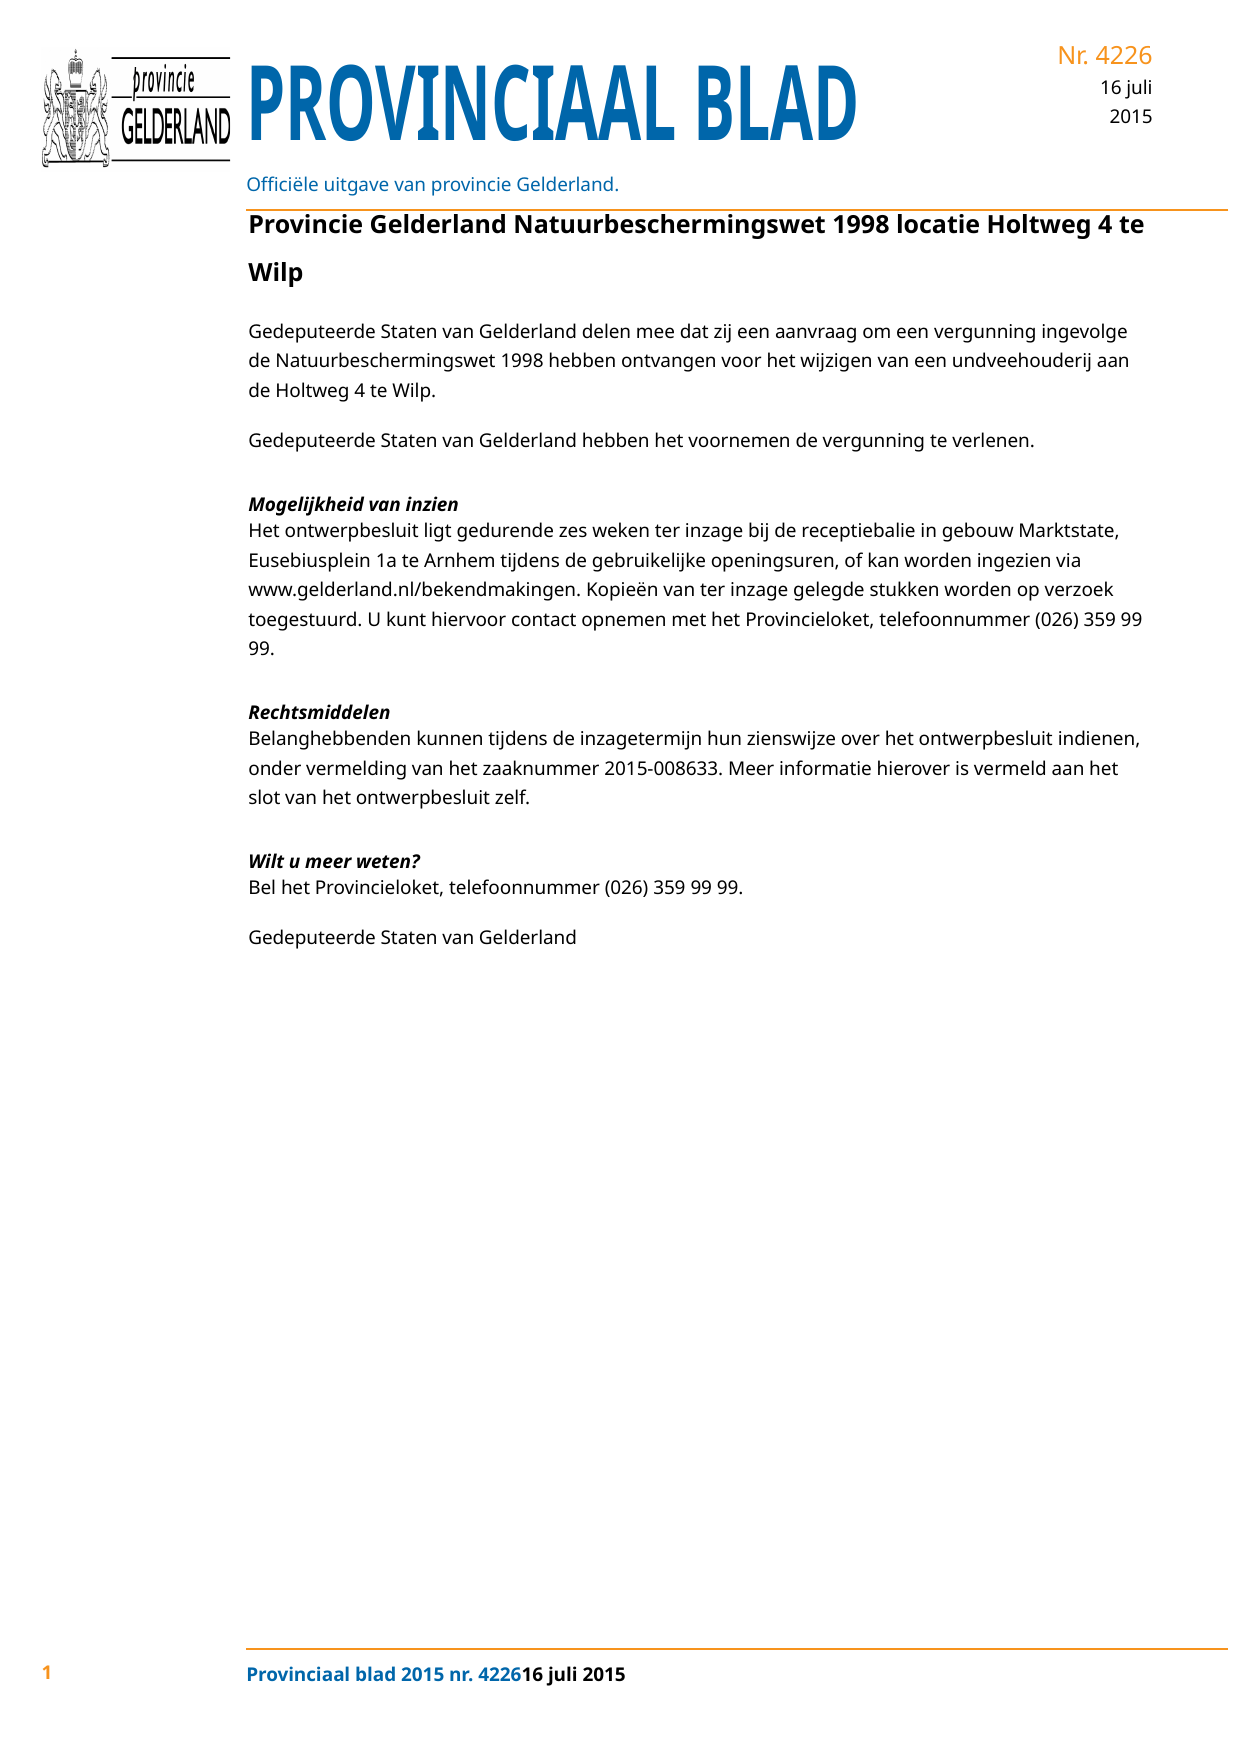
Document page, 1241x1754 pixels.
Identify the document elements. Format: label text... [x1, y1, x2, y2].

text Het ontwerpbesluit ligt gedurende zes weken ter inzage bij de receptiebalie in gebouw Marktstate, Eusebiusplein 1a te Arnhem tijdens de gebruikelijke openingsuren, of kan worden ingezien via www.gelderland.nl/bekendmakingen. Kopieën van ter inzage gelegde stukken worden op verzoek toegestuurd. U kunt hiervoor contact opnemen met het Provincieloket, telefoonnummer (026) 359 99 99. [248, 517, 1152, 661]
text Mogelijkheid van inzien [248, 491, 1152, 517]
text Provincie Gelderland Natuurbeschermingswet 1998 locatie Holtweg 4 te Wilp [248, 211, 1152, 288]
picture [41, 47, 231, 172]
text Wilt u meer weten? [248, 848, 1152, 874]
text Rechtsmiddelen [248, 699, 1152, 725]
text Gedeputeerde Staten van Gelderland [248, 924, 1152, 950]
text Bel het Provincieloket, telefoonnummer (026) 359 99 99. [248, 874, 1152, 900]
text Gedeputeerde Staten van Gelderland delen mee dat zij een aanvraag om een vergunning ingevolge de Natuurbeschermingswet 1998 hebben ontvangen voor het wijzigen van een undveehouderij aan de Holtweg 4 te Wilp. [248, 318, 1152, 403]
text Belanghebbenden kunnen tijdens de inzagetermijn hun zienswijze over het ontwerpbesluit indienen, onder vermelding van het zaaknummer 2015-008633. Meer informatie hierover is vermeld aan het slot van het ontwerpbesluit zelf. [248, 725, 1152, 810]
text Gedeputeerde Staten van Gelderland hebben het voornemen de vergunning te verlenen. [248, 427, 1152, 453]
